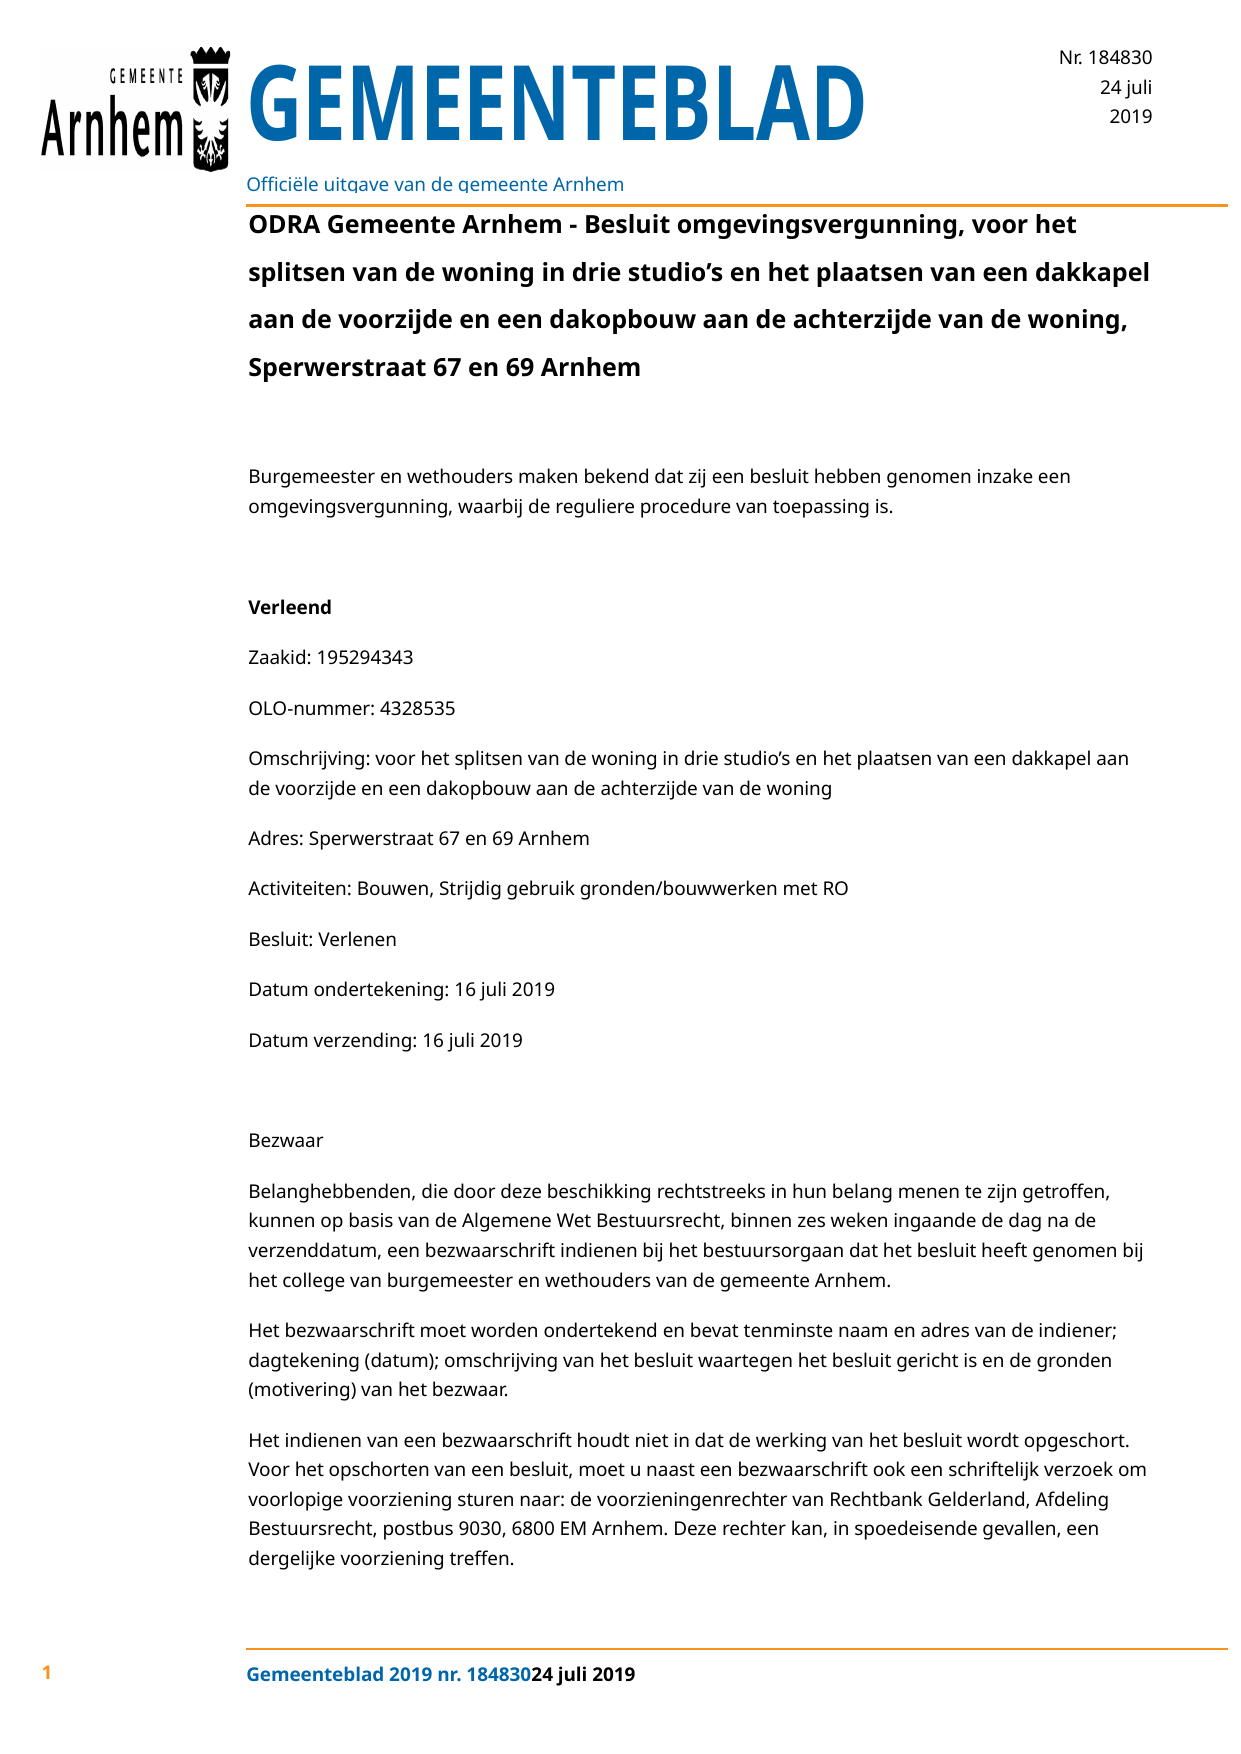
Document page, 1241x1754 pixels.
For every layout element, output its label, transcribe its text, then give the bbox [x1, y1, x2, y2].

text Datum ondertekening: 16 juli 2019 [248, 976, 1152, 1002]
text Omschrijving: voor het splitsen van de woning in drie studio’s en het plaatsen van een dakkapel aan de voorzijde en een dakopbouw aan de achterzijde van de woning [248, 745, 1152, 801]
text Het indienen van een bezwaarschrift houdt niet in dat de werking van het besluit wordt opgeschort. Voor het opschorten van een besluit, moet u naast een bezwaarschrift ook een schriftelijk verzoek om voorlopige voorziening sturen naar: de voorzieningenrechter van Rechtbank Gelderland, Afdeling Bestuursrecht, postbus 9030, 6800 EM Arnhem. Deze rechter kan, in spoedeisende gevallen, een dergelijke voorziening treffen. [248, 1427, 1152, 1571]
text Activiteiten: Bouwen, Strijdig gebruik gronden/bouwwerken met RO [248, 876, 1152, 901]
text Besluit: Verlenen [248, 926, 1152, 952]
text Zaakid: 195294343 [248, 644, 1152, 670]
text Verleend [248, 594, 1152, 620]
text Belanghebbenden, die door deze beschikking rechtstreeks in hun belang menen te zijn getroffen, kunnen op basis van de Algemene Wet Bestuursrecht, binnen zes weken ingaande de dag na de verzenddatum, een bezwaarschrift indienen bij het bestuursorgaan dat het besluit heeft genomen bij het college van burgemeester en wethouders van de gemeente Arnhem. [248, 1178, 1152, 1293]
text ODRA Gemeente Arnhem - Besluit omgevingsvergunning, voor het splitsen van de woning in drie studio’s en het plaatsen van een dakkapel aan de voorzijde en een dakopbouw aan de achterzijde van de woning, Sperwerstraat 67 en 69 Arnhem [248, 207, 1152, 384]
text Adres: Sperwerstraat 67 en 69 Arnhem [248, 825, 1152, 851]
picture [41, 47, 231, 172]
text OLO-nummer: 4328535 [248, 695, 1152, 721]
text Burgemeester en wethouders maken bekend dat zij een besluit hebben genomen inzake een omgevingsvergunning, waarbij de reguliere procedure van toepassing is. [248, 463, 1152, 519]
text Het bezwaarschrift moet worden ondertekend en bevat tenminste naam en adres van de indiener; dagtekening (datum); omschrijving van het besluit waartegen het besluit gericht is en de gronden (motivering) van het bezwaar. [248, 1317, 1152, 1402]
text Datum verzending: 16 juli 2019 [248, 1027, 1152, 1053]
text Bezwaar [248, 1128, 1152, 1153]
